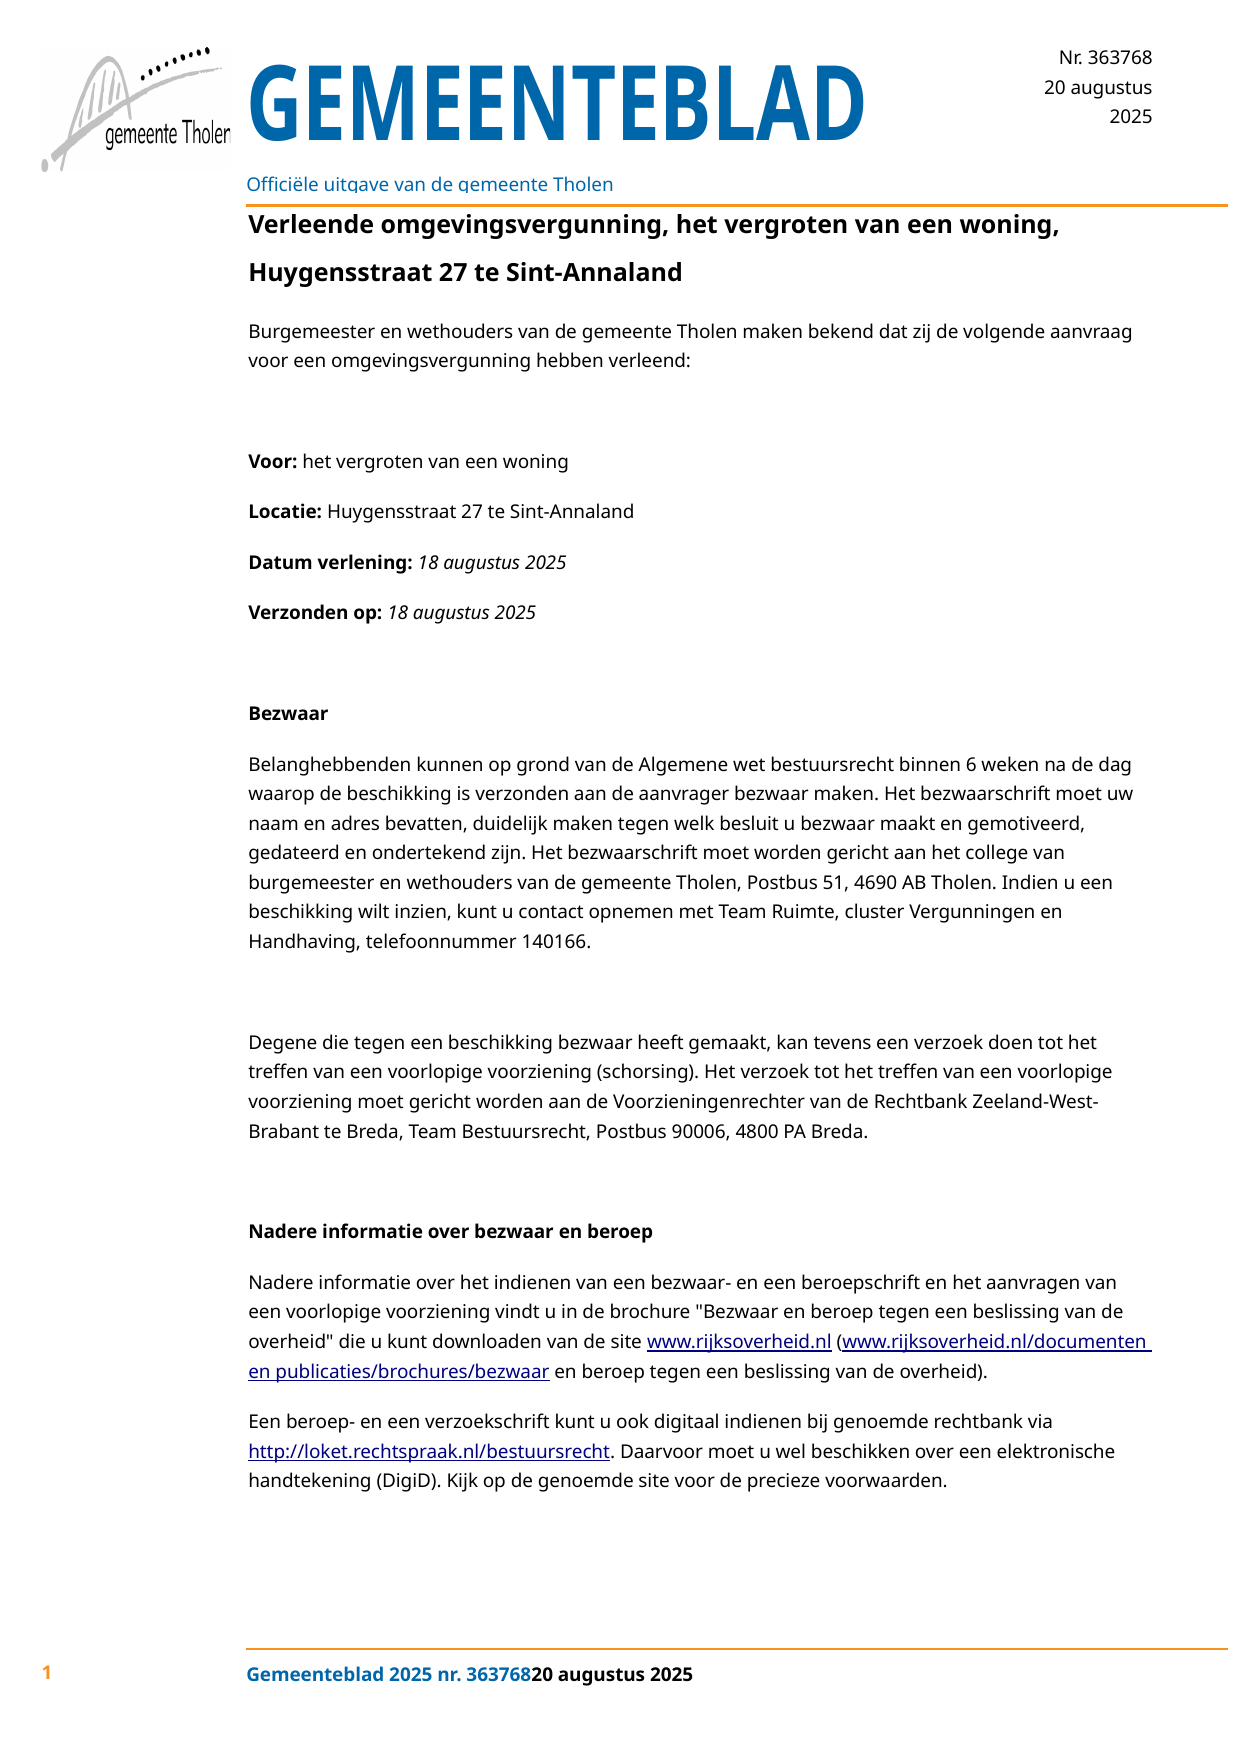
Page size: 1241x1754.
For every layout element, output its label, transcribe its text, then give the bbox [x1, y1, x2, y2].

text Belanghebbenden kunnen op grond van de Algemene wet bestuursrecht binnen 6 weken na de dag waarop de beschikking is verzonden aan de aanvrager bezwaar maken. Het bezwaarschrift moet uw naam en adres bevatten, duidelijk maken tegen welk besluit u bezwaar maakt en gemotiveerd, gedateerd en ondertekend zijn. Het bezwaarschrift moet worden gericht aan het college van burgemeester en wethouders van de gemeente Tholen, Postbus 51, 4690 AB Tholen. Indien u een beschikking wilt inzien, kunt u contact opnemen met Team Ruimte, cluster Vergunningen en Handhaving, telefoonnummer 140166. [248, 751, 1152, 954]
picture [41, 47, 231, 172]
text Nadere informatie over bezwaar en beroep [248, 1219, 1152, 1244]
text Degene die tegen een beschikking bezwaar heeft gemaakt, kan tevens een verzoek doen tot het treffen van een voorlopige voorziening (schorsing). Het verzoek tot het treffen van een voorlopige voorziening moet gericht worden aan de Voorzieningenrechter van de Rechtbank Zeeland-West-Brabant te Breda, Team Bestuursrecht, Postbus 90006, 4800 PA Breda. [248, 1029, 1152, 1144]
text Nadere informatie over het indienen van een bezwaar- en een beroepschrift en het aanvragen van een voorlopige voorziening vindt u in de brochure "Bezwaar en beroep tegen een beslissing van de overheid" die u kunt downloaden van de site www.rijksoverheid.nl (www.rijksoverheid.nl/documenten en publicaties/brochures/bezwaar en beroep tegen een beslissing van de overheid). [248, 1269, 1152, 1384]
text Locatie: Huygensstraat 27 te Sint-Annaland [248, 499, 1152, 524]
text Een beroep- en een verzoekschrift kunt u ook digitaal indienen bij genoemde rechtbank via http://loket.rechtspraak.nl/bestuursrecht. Daarvoor moet u wel beschikken over een elektronische handtekening (DigiD). Kijk op de genoemde site voor de precieze voorwaarden. [248, 1408, 1152, 1493]
text Verzonden op: 18 augustus 2025 [248, 599, 1152, 625]
text Burgemeester en wethouders van de gemeente Tholen maken bekend dat zij de volgende aanvraag voor een omgevingsvergunning hebben verleend: [248, 318, 1152, 373]
text Voor: het vergroten van een woning [248, 448, 1152, 474]
text Bezwaar [248, 700, 1152, 726]
text Verleende omgevingsvergunning, het vergroten van een woning, Huygensstraat 27 te Sint-Annaland [248, 207, 1152, 288]
text Datum verlening: 18 augustus 2025 [248, 549, 1152, 575]
